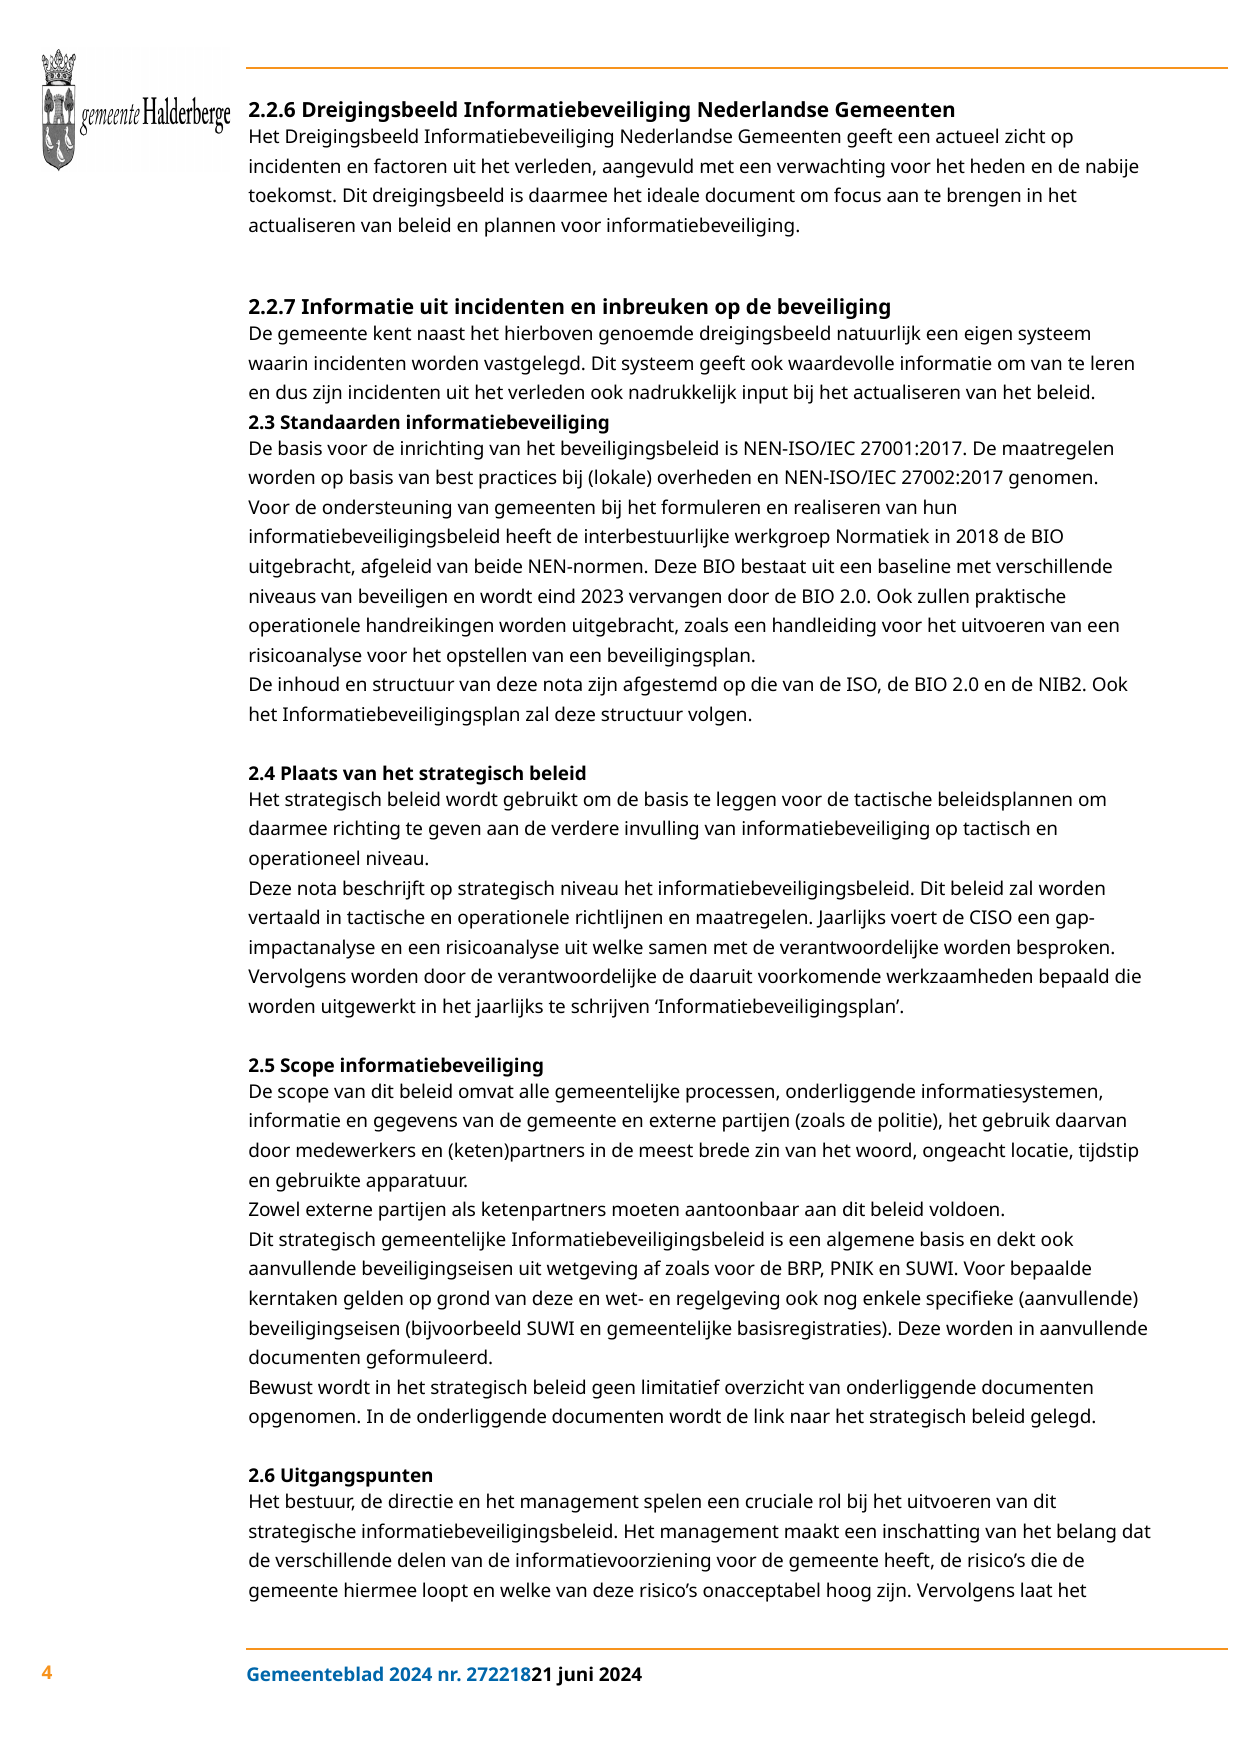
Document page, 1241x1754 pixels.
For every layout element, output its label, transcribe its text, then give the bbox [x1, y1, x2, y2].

text Bewust wordt in het strategisch beleid geen limitatief overzicht van onderliggende documenten opgenomen. In de onderliggende documenten wordt de link naar het strategisch beleid gelegd. [248, 1374, 1152, 1429]
text 2.5 Scope informatiebeveiliging [248, 1052, 1152, 1078]
text De basis voor de inrichting van het beveiligingsbeleid is NEN-ISO/IEC 27001:2017. De maatregelen worden op basis van best practices bij (lokale) overheden en NEN-ISO/IEC 27002:2017 genomen. [248, 435, 1152, 490]
text Deze nota beschrijft op strategisch niveau het informatiebeveiligingsbeleid. Dit beleid zal worden vertaald in tactische en operationele richtlijnen en maatregelen. Jaarlijks voert de CISO een gap- impactanalyse en een risicoanalyse uit welke samen met de verantwoordelijke worden besproken. Vervolgens worden door de verantwoordelijke de daaruit voorkomende werkzaamheden bepaald die worden uitgewerkt in het jaarlijks te schrijven ‘Informatiebeveiligingsplan’. [248, 875, 1152, 1019]
text 2.2.7 Informatie uit incidenten en inbreuken op de beveiliging [248, 292, 1152, 320]
text Voor de ondersteuning van gemeenten bij het formuleren en realiseren van hun informatiebeveiligingsbeleid heeft de interbestuurlijke werkgroep Normatiek in 2018 de BIO uitgebracht, afgeleid van beide NEN-normen. Deze BIO bestaat uit een baseline met verschillende niveaus van beveiligen en wordt eind 2023 vervangen door de BIO 2.0. Ook zullen praktische operationele handreikingen worden uitgebracht, zoals een handleiding voor het uitvoeren van een risicoanalyse voor het opstellen van een beveiligingsplan. [248, 494, 1152, 668]
text 2.2.6 Dreigingsbeeld Informatiebeveiliging Nederlandse Gemeenten [248, 95, 1152, 123]
picture [41, 47, 231, 172]
text Dit strategisch gemeentelijke Informatiebeveiligingsbeleid is een algemene basis en dekt ook aanvullende beveiligingseisen uit wetgeving af zoals voor de BRP, PNIK en SUWI. Voor bepaalde kerntaken gelden op grond van deze en wet- en regelgeving ook nog enkele specifieke (aanvullende) beveiligingseisen (bijvoorbeeld SUWI en gemeentelijke basisregistraties). Deze worden in aanvullende documenten geformuleerd. [248, 1226, 1152, 1370]
text De gemeente kent naast het hierboven genoemde dreigingsbeeld natuurlijk een eigen systeem waarin incidenten worden vastgelegd. Dit systeem geeft ook waardevolle informatie om van te leren en dus zijn incidenten uit het verleden ook nadrukkelijk input bij het actualiseren van het beleid. [248, 320, 1152, 405]
text 2.3 Standaarden informatiebeveiliging [248, 409, 1152, 435]
text 2.4 Plaats van het strategisch beleid [248, 760, 1152, 786]
text Het Dreigingsbeeld Informatiebeveiliging Nederlandse Gemeenten geeft een actueel zicht op incidenten en factoren uit het verleden, aangevuld met een verwachting voor het heden en de nabije toekomst. Dit dreigingsbeeld is daarmee het ideale document om focus aan te brengen in het actualiseren van beleid en plannen voor informatiebeveiliging. [248, 123, 1152, 238]
text De inhoud en structuur van deze nota zijn afgestemd op die van de ISO, de BIO 2.0 en de NIB2. Ook het Informatiebeveiligingsplan zal deze structuur volgen. [248, 672, 1152, 727]
text Het strategisch beleid wordt gebruikt om de basis te leggen voor de tactische beleidsplannen om daarmee richting te geven aan de verdere invulling van informatiebeveiliging op tactisch en operationeel niveau. [248, 786, 1152, 871]
text De scope van dit beleid omvat alle gemeentelijke processen, onderliggende informatiesystemen, informatie en gegevens van de gemeente en externe partijen (zoals de politie), het gebruik daarvan door medewerkers en (keten)partners in de meest brede zin van het woord, ongeacht locatie, tijdstip en gebruikte apparatuur. [248, 1078, 1152, 1192]
text Zowel externe partijen als ketenpartners moeten aantoonbaar aan dit beleid voldoen. [248, 1196, 1152, 1222]
text Het bestuur, de directie en het management spelen een cruciale rol bij het uitvoeren van dit strategische informatiebeveiligingsbeleid. Het management maakt een inschatting van het belang dat de verschillende delen van de informatievoorziening voor de gemeente heeft, de risico’s die de gemeente hiermee loopt en welke van deze risico’s onacceptabel hoog zijn. Vervolgens laat het [248, 1488, 1152, 1603]
text 2.6 Uitgangspunten [248, 1463, 1152, 1488]
